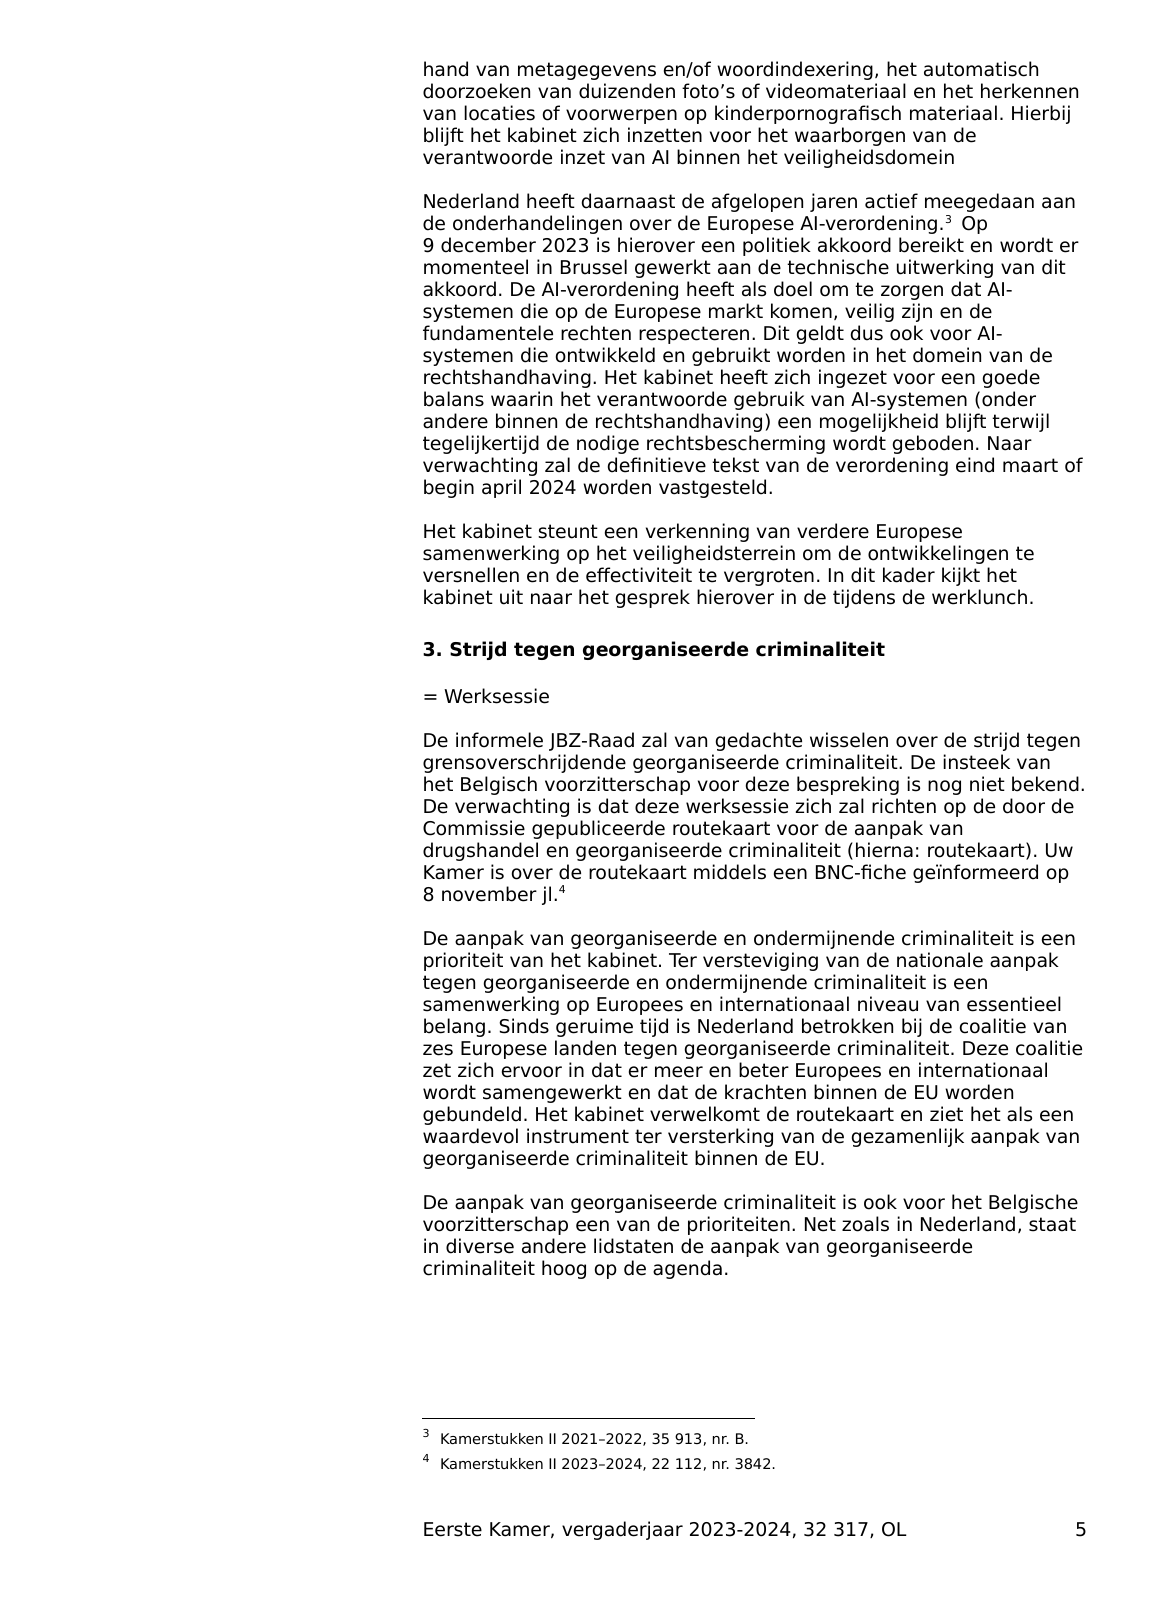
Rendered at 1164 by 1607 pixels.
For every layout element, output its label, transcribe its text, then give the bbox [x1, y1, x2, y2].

text hand van metagegevens en/of woordindexering, het automatisch doorzoeken van duizenden foto’s of videomateriaal en het herkennen van locaties of voorwerpen op kinderpornografisch materiaal. Hierbij blijft het kabinet zich inzetten voor het waarborgen van de verantwoorde inzet van AI binnen het veiligheidsdomein [422, 59, 1087, 169]
subtitle 3. Strijd tegen georganiseerde criminaliteit [422, 639, 1087, 661]
text Kamerstukken II 2021–2022, 35 913, nr. B. [422, 1427, 1087, 1449]
text Het kabinet steunt een verkenning van verdere Europese samenwerking op het veiligheidsterrein om de ontwikkelingen te versnellen en de effectiviteit te vergroten. In dit kader kijkt het kabinet uit naar het gesprek hierover in de tijdens de werklunch. [422, 521, 1087, 609]
text = Werksessie [422, 686, 1087, 708]
text Nederland heeft daarnaast de afgelopen jaren actief meegedaan aan de onderhandelingen over de Europese AI-verordening. Op 9 december 2023 is hierover een politiek akkoord bereikt en wordt er momenteel in Brussel gewerkt aan de technische uitwerking van dit akkoord. De AI-verordening heeft als doel om te zorgen dat AI-systemen die op de Europese markt komen, veilig zijn en de fundamentele rechten respecteren. Dit geldt dus ook voor AI-systemen die ontwikkeld en gebruikt worden in het domein van de rechtshandhaving. Het kabinet heeft zich ingezet voor een goede balans waarin het verantwoorde gebruik van AI-systemen (onder andere binnen de rechtshandhaving) een mogelijkheid blijft terwijl tegelijkertijd de nodige rechtsbescherming wordt geboden. Naar verwachting zal de definitieve tekst van de verordening eind maart of begin april 2024 worden vastgesteld. [422, 191, 1087, 499]
text Kamerstukken II 2023–2024, 22 112, nr. 3842. [422, 1452, 1087, 1474]
text De informele JBZ-Raad zal van gedachte wisselen over de strijd tegen grensoverschrijdende georganiseerde criminaliteit. De insteek van het Belgisch voorzitterschap voor deze bespreking is nog niet bekend. De verwachting is dat deze werksessie zich zal richten op de door de Commissie gepubliceerde routekaart voor de aanpak van drugshandel en georganiseerde criminaliteit (hierna: routekaart). Uw Kamer is over de routekaart middels een BNC-fiche geïnformeerd op 8 november jl. [422, 730, 1087, 906]
text De aanpak van georganiseerde en ondermijnende criminaliteit is een prioriteit van het kabinet. Ter versteviging van de nationale aanpak tegen georganiseerde en ondermijnende criminaliteit is een samenwerking op Europees en internationaal niveau van essentieel belang. Sinds geruime tijd is Nederland betrokken bij de coalitie van zes Europese landen tegen georganiseerde criminaliteit. Deze coalitie zet zich ervoor in dat er meer en beter Europees en internationaal wordt samengewerkt en dat de krachten binnen de EU worden gebundeld. Het kabinet verwelkomt de routekaart en ziet het als een waardevol instrument ter versterking van de gezamenlijk aanpak van georganiseerde criminaliteit binnen de EU. [422, 928, 1087, 1170]
text De aanpak van georganiseerde criminaliteit is ook voor het Belgische voorzitterschap een van de prioriteiten. Net zoals in Nederland, staat in diverse andere lidstaten de aanpak van georganiseerde criminaliteit hoog op de agenda. [422, 1192, 1087, 1280]
